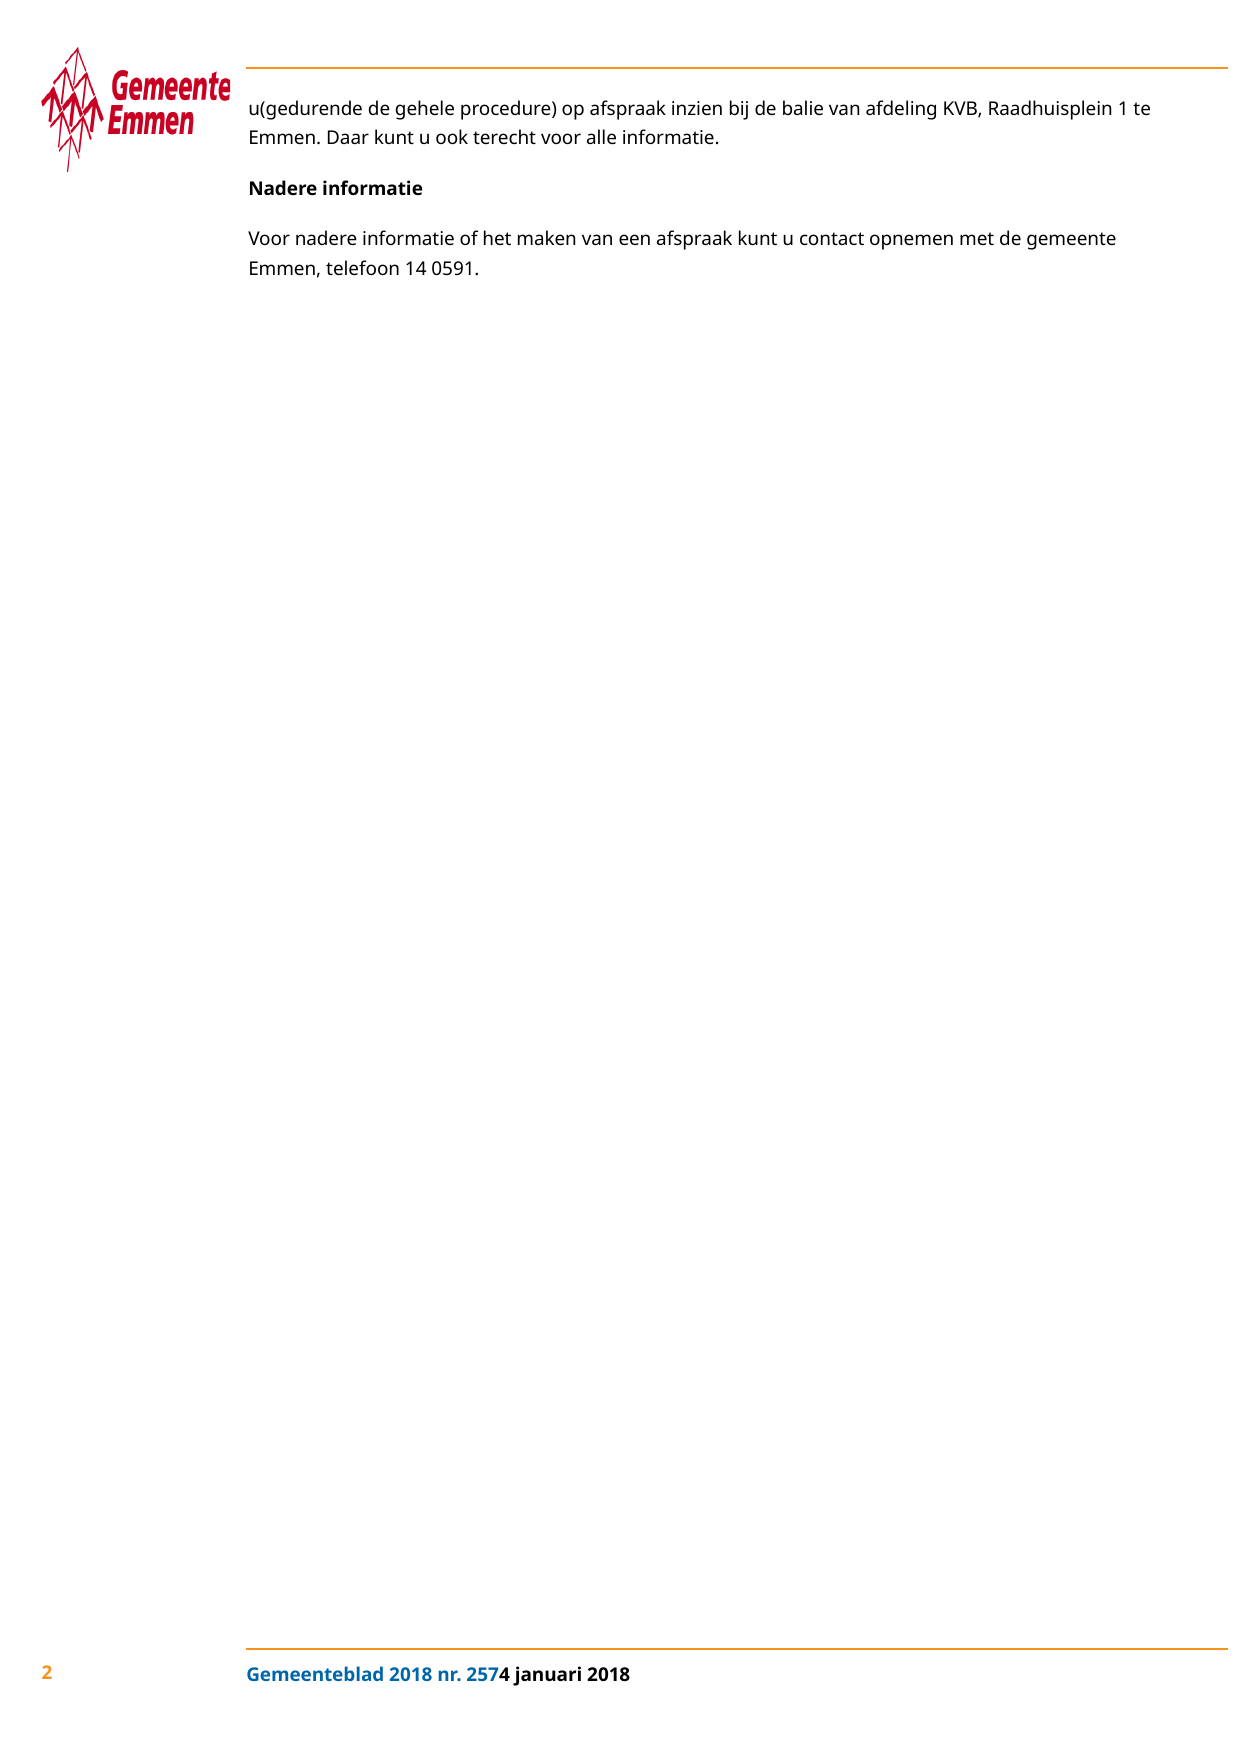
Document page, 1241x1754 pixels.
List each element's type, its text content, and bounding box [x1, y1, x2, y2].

picture [41, 47, 231, 172]
text u(gedurende de gehele procedure) op afspraak inzien bij de balie van afdeling KVB, Raadhuisplein 1 te Emmen. Daar kunt u ook terecht voor alle informatie. [248, 95, 1152, 150]
text Nadere informatie [248, 175, 1152, 201]
text Voor nadere informatie of het maken van een afspraak kunt u contact opnemen met de gemeente Emmen, telefoon 14 0591. [248, 225, 1152, 281]
